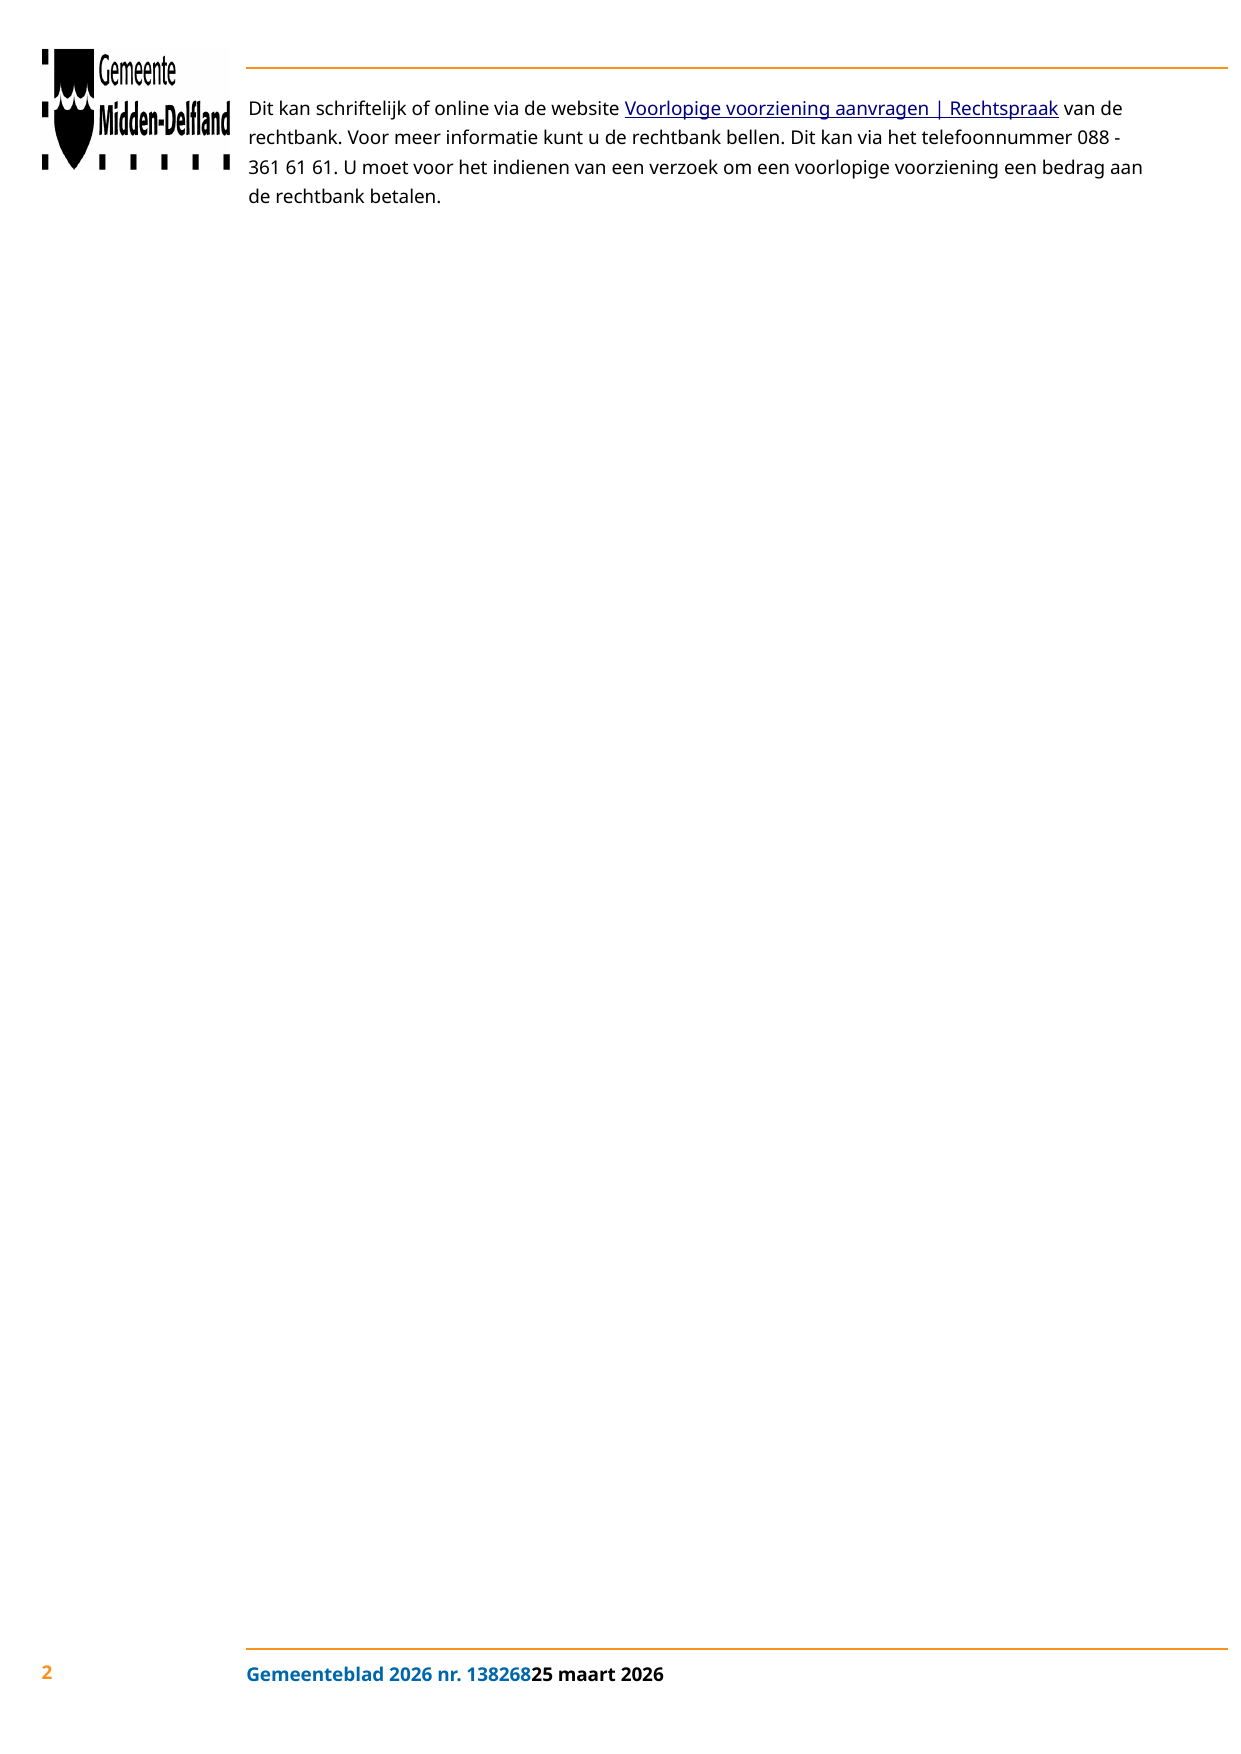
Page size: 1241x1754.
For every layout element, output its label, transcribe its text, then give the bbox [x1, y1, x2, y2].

picture [41, 47, 231, 172]
text Dit kan schriftelijk of online via de website Voorlopige voorziening aanvragen | Rechtspraak van de rechtbank. Voor meer informatie kunt u de rechtbank bellen. Dit kan via het telefoonnummer 088 - 361 61 61. U moet voor het indienen van een verzoek om een voorlopige voorziening een bedrag aan de rechtbank betalen. [248, 95, 1152, 209]
